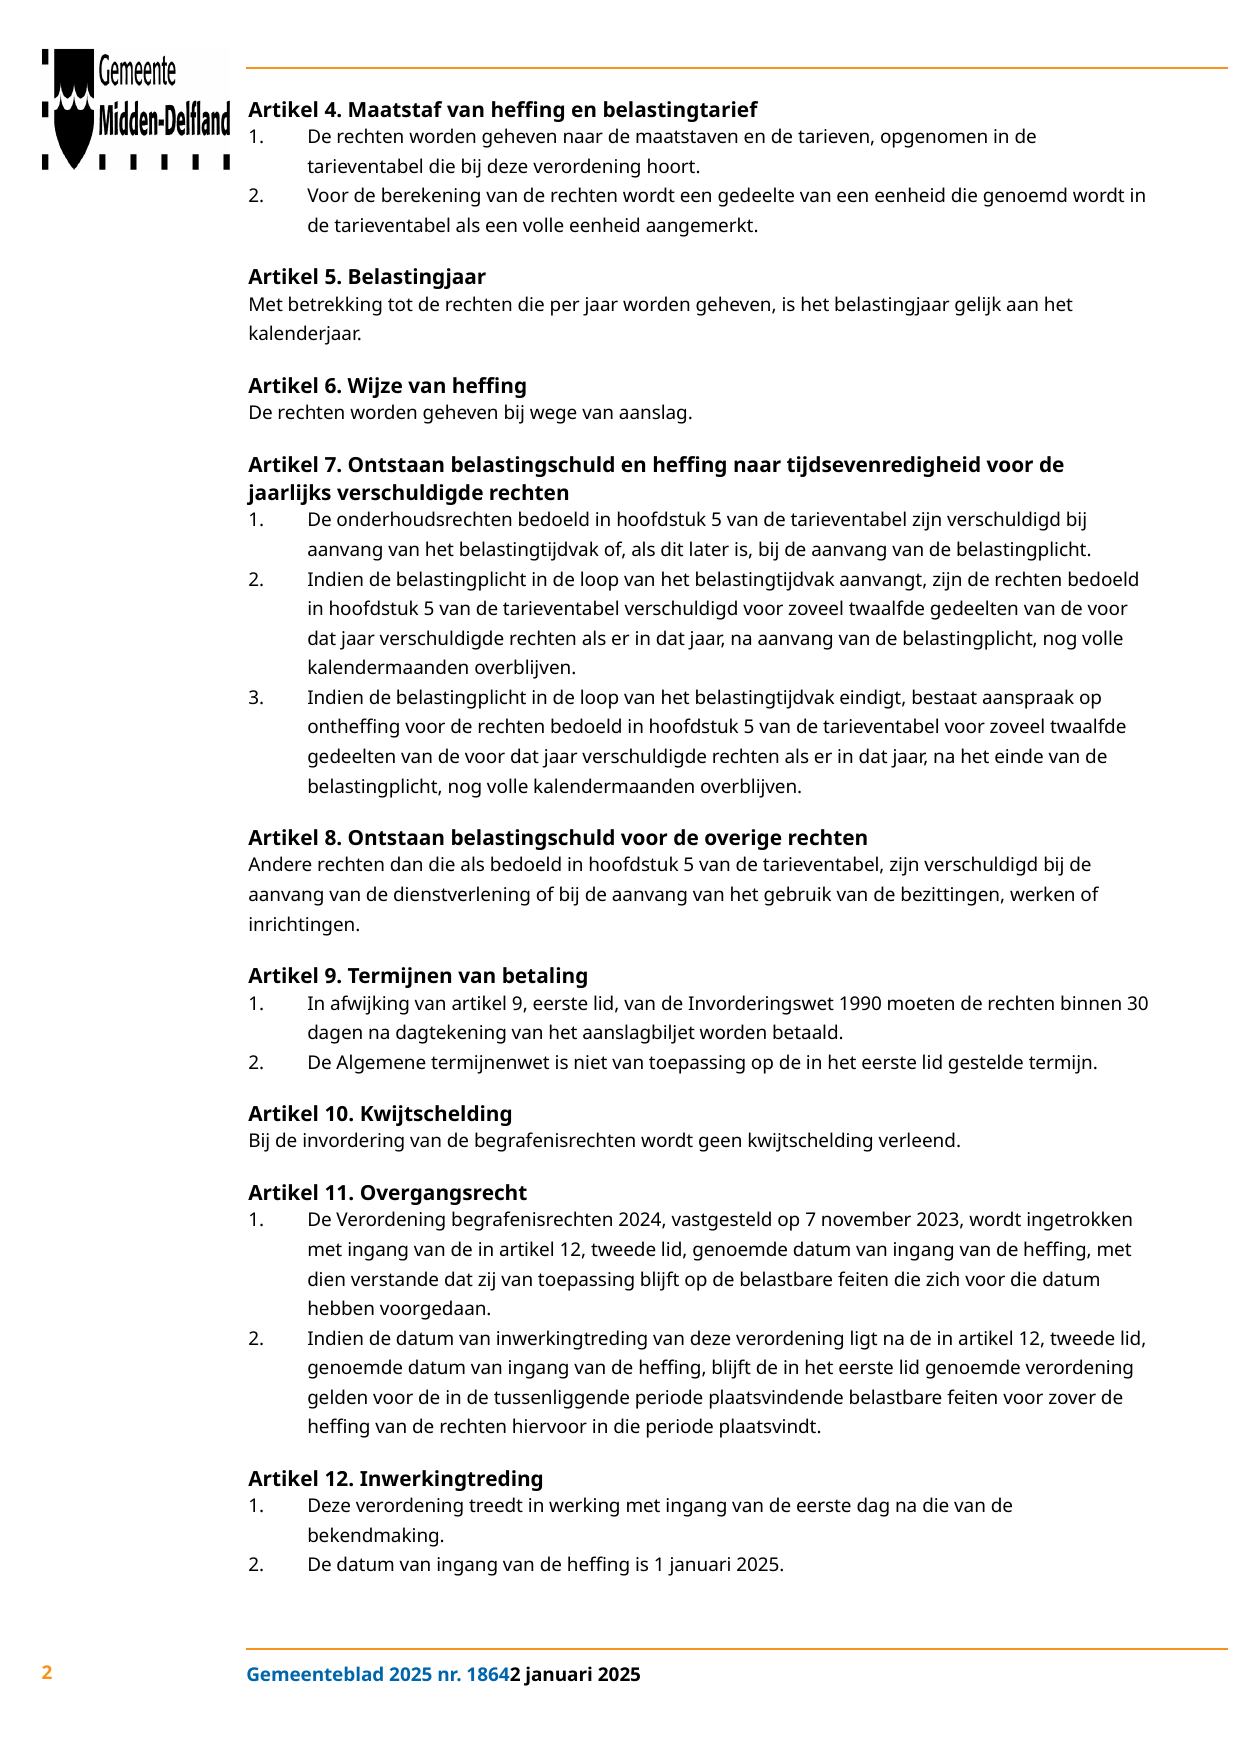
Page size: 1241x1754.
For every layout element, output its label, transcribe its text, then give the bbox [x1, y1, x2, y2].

text Artikel 12. Inwerkingtreding [248, 1464, 1152, 1492]
text Artikel 7. Ontstaan belastingschuld en heffing naar tijdsevenredigheid voor de jaarlijks verschuldigde rechten [248, 450, 1152, 507]
text Artikel 9. Termijnen van betaling [248, 961, 1152, 990]
list De Algemene termijnenwet is niet van toepassing op de in het eerste lid gestelde termijn. [248, 1049, 1152, 1074]
text Artikel 4. Maatstaf van heffing en belastingtarief [248, 95, 1152, 123]
text Artikel 8. Ontstaan belastingschuld voor de overige rechten [248, 823, 1152, 852]
list Indien de belastingplicht in de loop van het belastingtijdvak eindigt, bestaat aanspraak op ontheffing voor de rechten bedoeld in hoofdstuk 5 van de tarieventabel voor zoveel twaalfde gedeelten van de voor dat jaar verschuldigde rechten als er in dat jaar, na het einde van de belastingplicht, nog volle kalendermaanden overblijven. [248, 684, 1152, 798]
text Andere rechten dan die als bedoeld in hoofdstuk 5 van de tarieventabel, zijn verschuldigd bij de aanvang van de dienstverlening of bij de aanvang van het gebruik van de bezittingen, werken of inrichtingen. [248, 852, 1152, 937]
text Artikel 10. Kwijtschelding [248, 1099, 1152, 1128]
list De Verordening begrafenisrechten 2024, vastgesteld op 7 november 2023, wordt ingetrokken met ingang van de in artikel 12, tweede lid, genoemde datum van ingang van de heffing, met dien verstande dat zij van toepassing blijft op de belastbare feiten die zich voor die datum hebben voorgedaan. [248, 1207, 1152, 1321]
list Indien de datum van inwerkingtreding van deze verordening ligt na de in artikel 12, tweede lid, genoemde datum van ingang van de heffing, blijft de in het eerste lid genoemde verordening gelden voor de in de tussenliggende periode plaatsvindende belastbare feiten voor zover de heffing van de rechten hiervoor in die periode plaatsvindt. [248, 1325, 1152, 1439]
list De datum van ingang van de heffing is 1 januari 2025. [248, 1552, 1152, 1577]
text Met betrekking tot de rechten die per jaar worden geheven, is het belastingjaar gelijk aan het kalenderjaar. [248, 291, 1152, 346]
list De rechten worden geheven naar de maatstaven en de tarieven, opgenomen in de tarieventabel die bij deze verordening hoort. [248, 123, 1152, 178]
text Bij de invordering van de begrafenisrechten wordt geen kwijtschelding verleend. [248, 1128, 1152, 1153]
list In afwijking van artikel 9, eerste lid, van de Invorderingswet 1990 moeten de rechten binnen 30 dagen na dagtekening van het aanslagbiljet worden betaald. [248, 990, 1152, 1045]
text Artikel 11. Overgangsrecht [248, 1178, 1152, 1207]
text Artikel 5. Belastingjaar [248, 262, 1152, 291]
text De rechten worden geheven bij wege van aanslag. [248, 399, 1152, 425]
list Indien de belastingplicht in de loop van het belastingtijdvak aanvangt, zijn de rechten bedoeld in hoofdstuk 5 van de tarieventabel verschuldigd voor zoveel twaalfde gedeelten van de voor dat jaar verschuldigde rechten als er in dat jaar, na aanvang van de belastingplicht, nog volle kalendermaanden overblijven. [248, 566, 1152, 680]
picture [41, 47, 231, 172]
text Artikel 6. Wijze van heffing [248, 371, 1152, 399]
list Deze verordening treedt in werking met ingang van de eerste dag na die van de bekendmaking. [248, 1492, 1152, 1548]
list De onderhoudsrechten bedoeld in hoofdstuk 5 van de tarieventabel zijn verschuldigd bij aanvang van het belastingtijdvak of, als dit later is, bij de aanvang van de belastingplicht. [248, 507, 1152, 562]
list Voor de berekening van de rechten wordt een gedeelte van een eenheid die genoemd wordt in de tarieventabel als een volle eenheid aangemerkt. [248, 182, 1152, 238]
